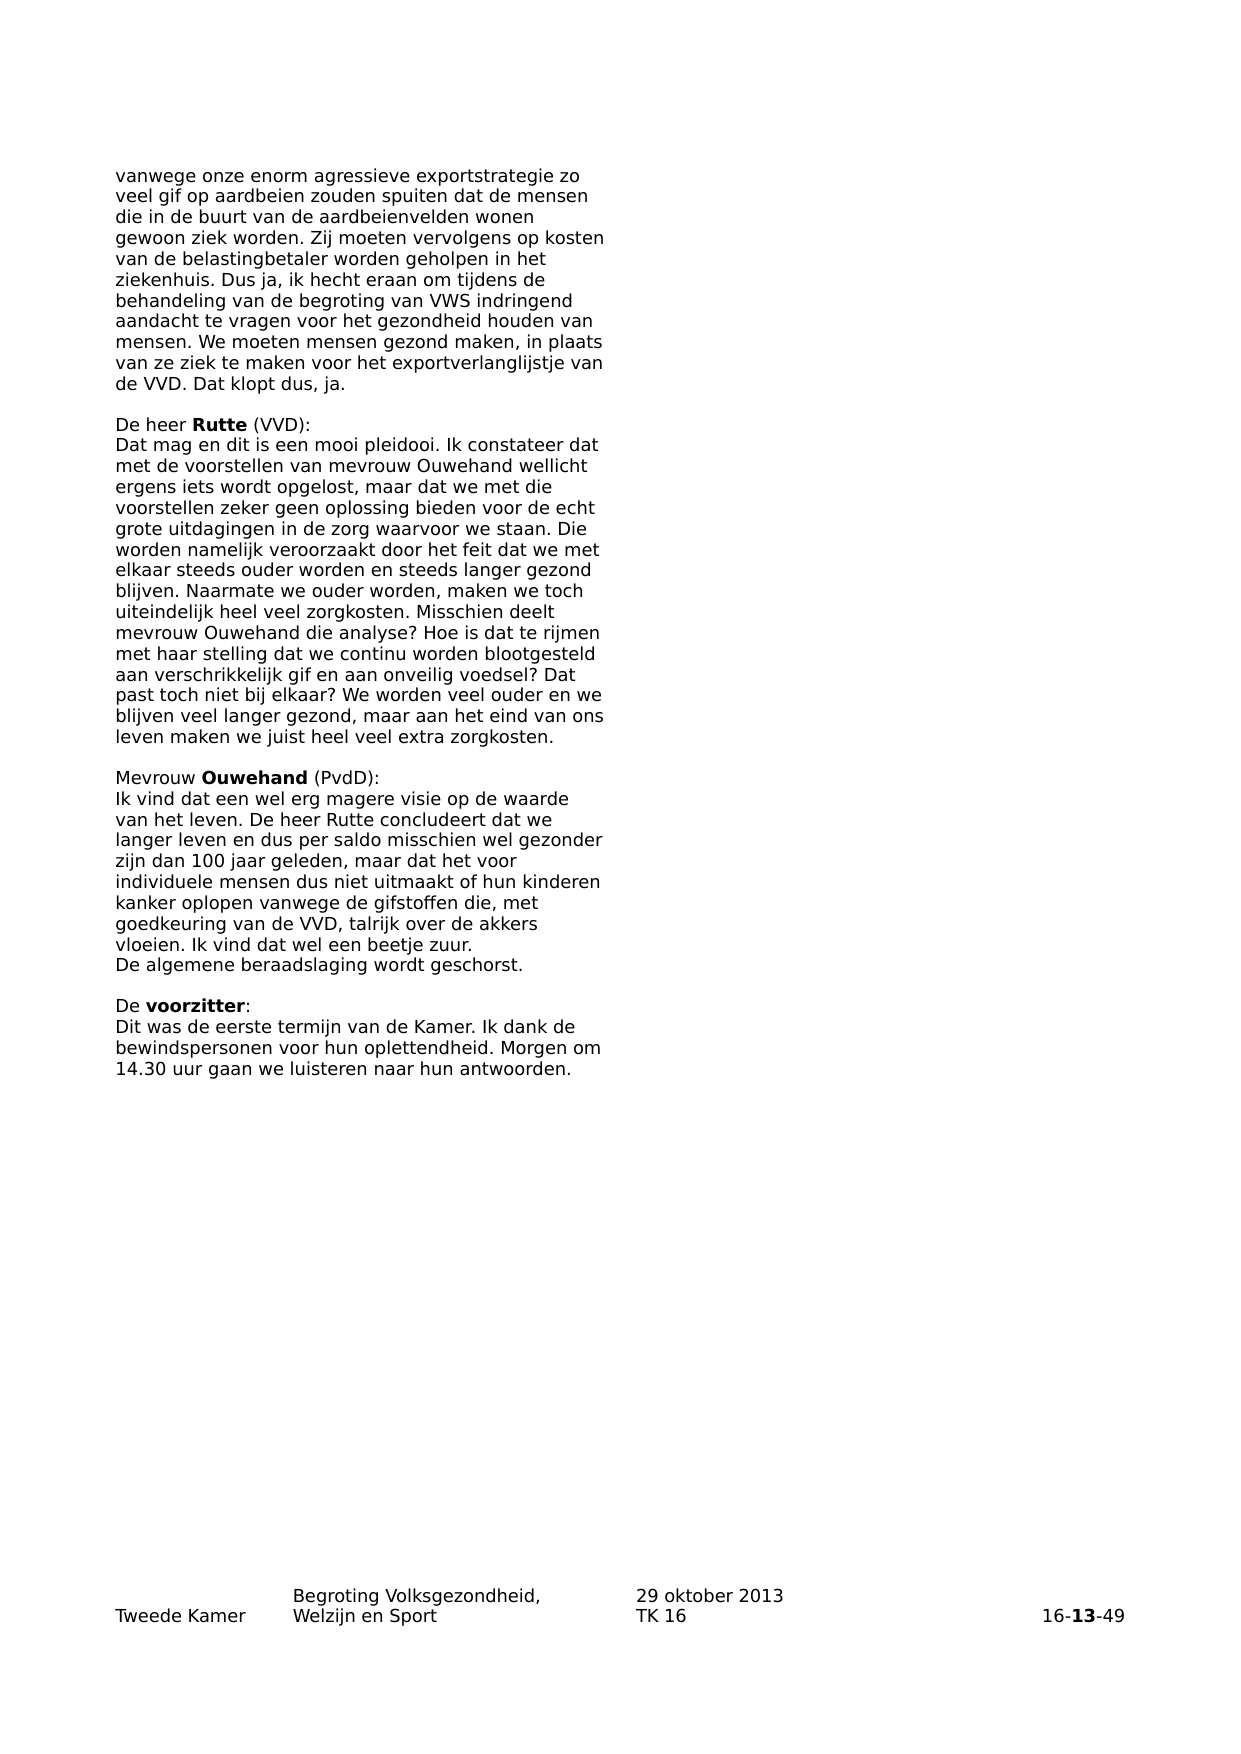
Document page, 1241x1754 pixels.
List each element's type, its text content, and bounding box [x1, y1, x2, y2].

text Mevrouw Ouwehand (PvdD): [115, 768, 605, 788]
text De voorzitter: [115, 996, 605, 1017]
text vanwege onze enorm agressieve exportstrategie zo veel gif op aardbeien zouden spuiten dat de mensen die in de buurt van de aardbeienvelden wonen gewoon ziek worden. Zij moeten vervolgens op kosten van de belastingbetaler worden geholpen in het ziekenhuis. Dus ja, ik hecht eraan om tijdens de behandeling van de begroting van VWS indringend aandacht te vragen voor het gezondheid houden van mensen. We moeten mensen gezond maken, in plaats van ze ziek te maken voor het exportverlanglijstje van de VVD. Dat klopt dus, ja. [115, 165, 605, 394]
text Dat mag en dit is een mooi pleidooi. Ik constateer dat met de voorstellen van mevrouw Ouwehand wellicht ergens iets wordt opgelost, maar dat we met die voorstellen zeker geen oplossing bieden voor de echt grote uitdagingen in de zorg waarvoor we staan. Die worden namelijk veroorzaakt door het feit dat we met elkaar steeds ouder worden en steeds langer gezond blijven. Naarmate we ouder worden, maken we toch uiteindelijk heel veel zorgkosten. Misschien deelt mevrouw Ouwehand die analyse? Hoe is dat te rijmen met haar stelling dat we continu worden blootgesteld aan verschrikkelijk gif en aan onveilig voedsel? Dat past toch niet bij elkaar? We worden veel ouder en we blijven veel langer gezond, maar aan het eind van ons leven maken we juist heel veel extra zorgkosten. [115, 435, 605, 748]
text De heer Rutte (VVD): [115, 414, 605, 435]
text Dit was de eerste termijn van de Kamer. Ik dank de bewindspersonen voor hun oplettendheid. Morgen om 14.30 uur gaan we luisteren naar hun antwoorden. [115, 1017, 605, 1079]
text Ik vind dat een wel erg magere visie op de waarde van het leven. De heer Rutte concludeert dat we langer leven en dus per saldo misschien wel gezonder zijn dan 100 jaar geleden, maar dat het voor individuele mensen dus niet uitmaakt of hun kinderen kanker oplopen vanwege de gifstoffen die, met goedkeuring van de VVD, talrijk over de akkers vloeien. Ik vind dat wel een beetje zuur. [115, 788, 605, 955]
text De algemene beraadslaging wordt geschorst. [115, 955, 605, 976]
